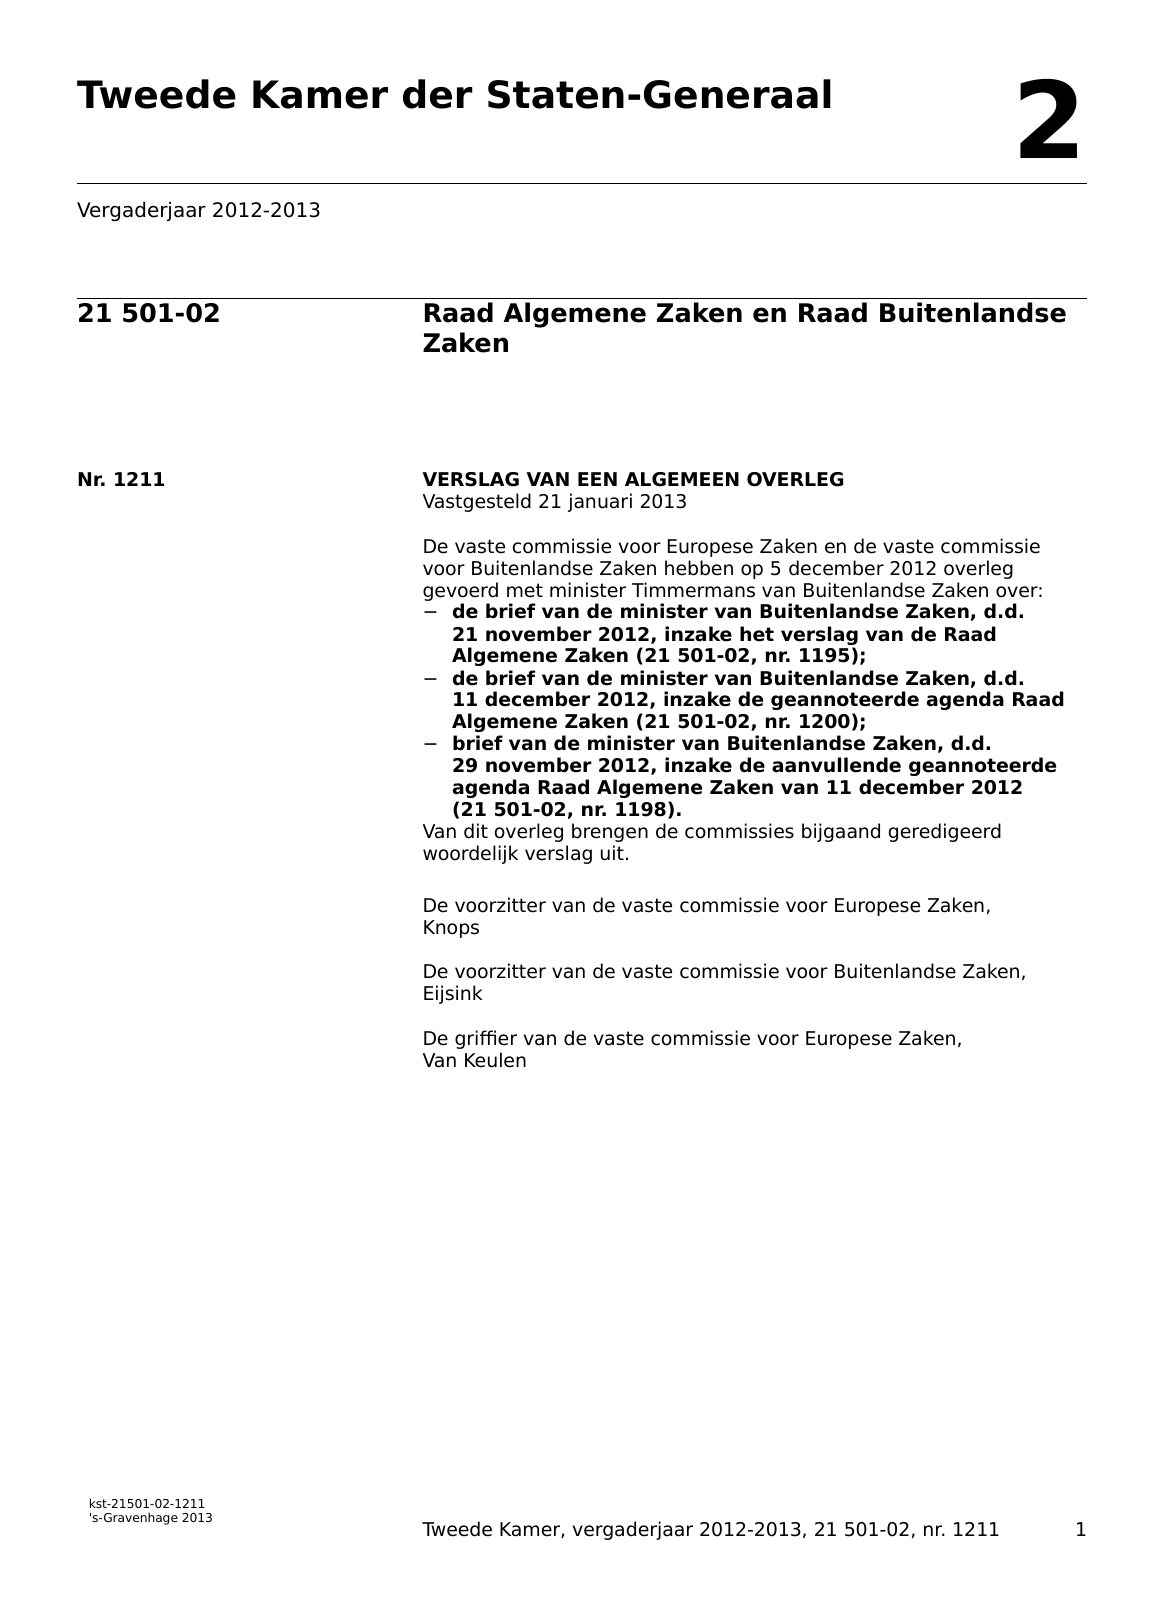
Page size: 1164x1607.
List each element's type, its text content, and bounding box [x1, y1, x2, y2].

text De voorzitter van de vaste commissie voor Europese Zaken, Knops [422, 895, 1087, 939]
text − de brief van de minister van Buitenlandse Zaken, d.d. 21 november 2012, inzake het verslag van de Raad Algemene Zaken (21 501-02, nr. 1195); [422, 601, 1087, 667]
text 's-Gravenhage 2013 [88, 1511, 323, 1525]
text Vastgesteld 21 januari 2013 [422, 491, 1087, 513]
table_header 2 [886, 59, 1087, 183]
subtitle Nr. 1211 VERSLAG VAN EEN ALGEMEEN OVERLEG [77, 469, 1087, 491]
table_cell Vergaderjaar 2012-2013 [77, 184, 1087, 298]
text − brief van de minister van Buitenlandse Zaken, d.d. 29 november 2012, inzake de aanvullende geannoteerde agenda Raad Algemene Zaken van 11 december 2012 (21 501-02, nr. 1198). [422, 733, 1087, 821]
subtitle 21 501-02 Raad Algemene Zaken en Raad Buitenlandse Zaken [77, 299, 1087, 358]
text De voorzitter van de vaste commissie voor Buitenlandse Zaken, Eijsink [422, 961, 1087, 1005]
text De griffier van de vaste commissie voor Europese Zaken, Van Keulen [422, 1027, 1087, 1071]
table_header Tweede Kamer der Staten-Generaal [77, 59, 886, 183]
text − de brief van de minister van Buitenlandse Zaken, d.d. 11 december 2012, inzake de geannoteerde agenda Raad Algemene Zaken (21 501-02, nr. 1200); [422, 667, 1087, 733]
text kst-21501-02-1211 [88, 1497, 323, 1511]
text Van dit overleg brengen de commissies bijgaand geredigeerd woordelijk verslag uit. [422, 821, 1087, 865]
text De vaste commissie voor Europese Zaken en de vaste commissie voor Buitenlandse Zaken hebben op 5 december 2012 overleg gevoerd met minister Timmermans van Buitenlandse Zaken over: [422, 536, 1087, 601]
